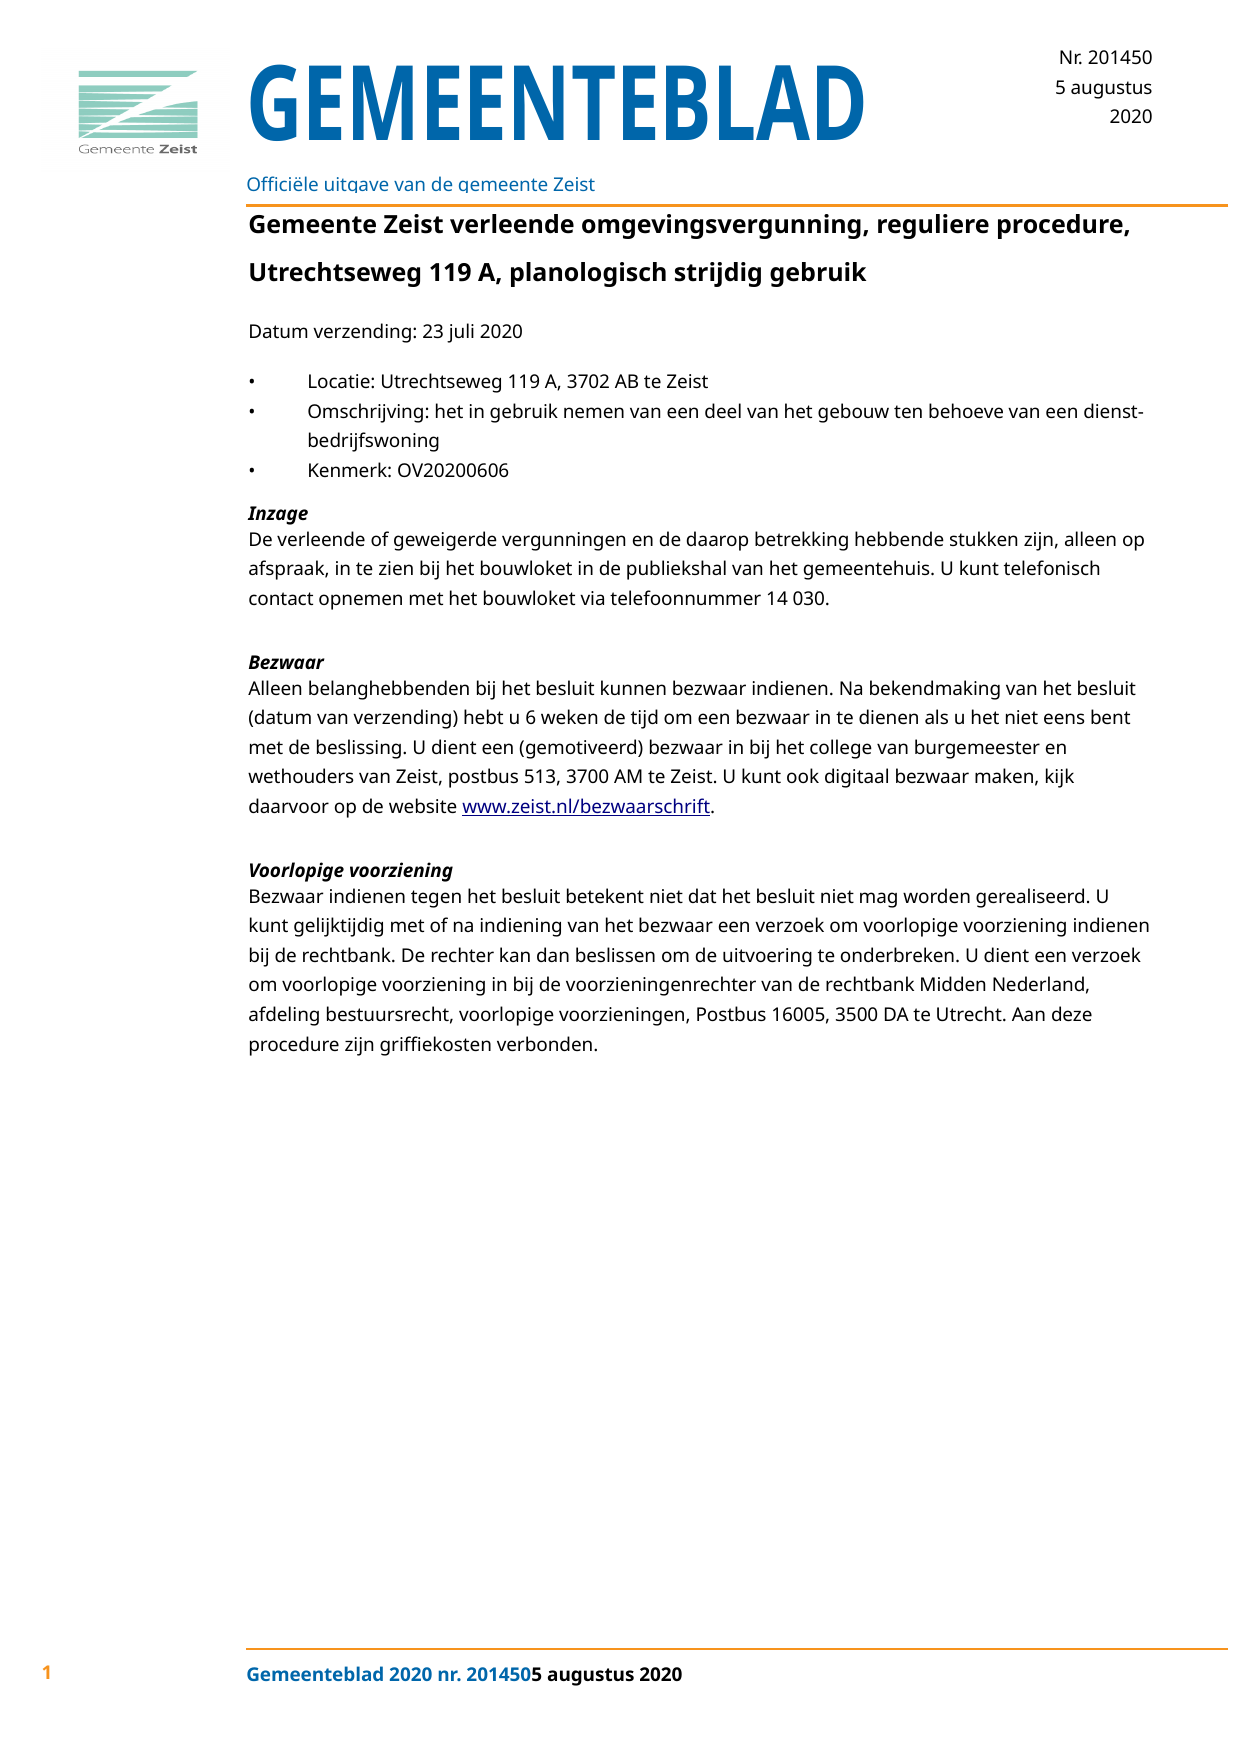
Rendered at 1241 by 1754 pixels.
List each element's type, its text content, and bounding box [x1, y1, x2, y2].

picture [41, 47, 231, 172]
text Alleen belanghebbenden bij het besluit kunnen bezwaar indienen. Na bekendmaking van het besluit (datum van verzending) hebt u 6 weken de tijd om een bezwaar in te dienen als u het niet eens bent met de beslissing. U dient een (gemotiveerd) bezwaar in bij het college van burgemeester en wethouders van Zeist, postbus 513, 3700 AM te Zeist. U kunt ook digitaal bezwaar maken, kijk daarvoor op de website www.zeist.nl/bezwaarschrift. [248, 675, 1152, 819]
text Gemeente Zeist verleende omgevingsvergunning, reguliere procedure, Utrechtseweg 119 A, planologisch strijdig gebruik [248, 207, 1152, 288]
list Kenmerk: OV20200606 [248, 457, 1152, 483]
text Bezwaar [248, 649, 1152, 675]
text Datum verzending: 23 juli 2020 [248, 318, 1152, 344]
text Voorlopige voorziening [248, 857, 1152, 883]
text De verleende of geweigerde vergunningen en de daarop betrekking hebbende stukken zijn, alleen op afspraak, in te zien bij het bouwloket in de publiekshal van het gemeentehuis. U kunt telefonisch contact opnemen met het bouwloket via telefoonnummer 14 030. [248, 526, 1152, 611]
text Inzage [248, 500, 1152, 526]
list Locatie: Utrechtseweg 119 A, 3702 AB te Zeist [248, 368, 1152, 394]
text Bezwaar indienen tegen het besluit betekent niet dat het besluit niet mag worden gerealiseerd. U kunt gelijktijdig met of na indiening van het bezwaar een verzoek om voorlopige voorziening indienen bij de rechtbank. De rechter kan dan beslissen om de uitvoering te onderbreken. U dient een verzoek om voorlopige voorziening in bij de voorzieningenrechter van de rechtbank Midden Nederland, afdeling bestuursrecht, voorlopige voorzieningen, Postbus 16005, 3500 DA te Utrecht. Aan deze procedure zijn griffiekosten verbonden. [248, 883, 1152, 1056]
list Omschrijving: het in gebruik nemen van een deel van het gebouw ten behoeve van een dienst- bedrijfswoning [248, 398, 1152, 453]
